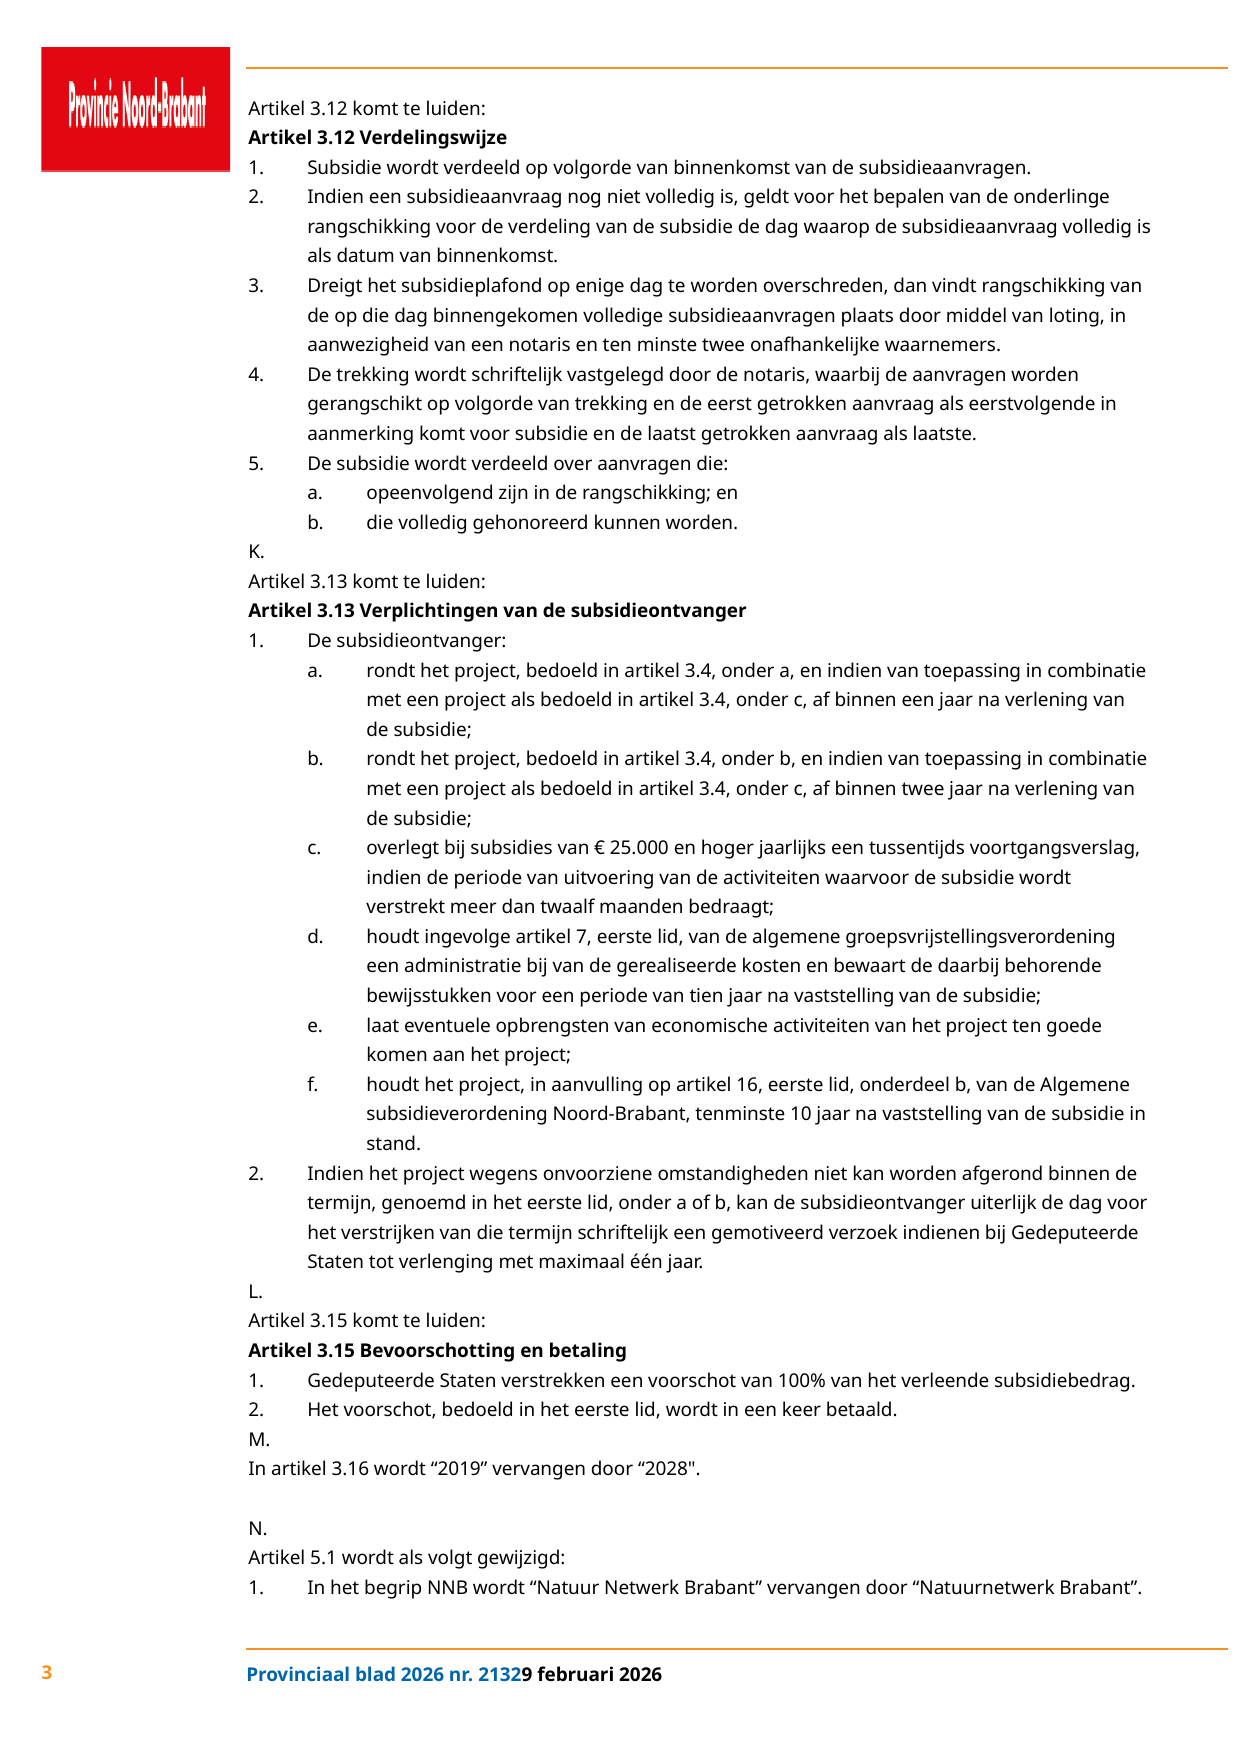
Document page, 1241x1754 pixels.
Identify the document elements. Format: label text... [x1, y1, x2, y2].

list De trekking wordt schriftelijk vastgelegd door de notaris, waarbij de aanvragen worden gerangschikt op volgorde van trekking en de eerst getrokken aanvraag als eerstvolgende in aanmerking komt voor subsidie en de laatst getrokken aanvraag als laatste. [248, 361, 1152, 446]
text Artikel 3.13 Verplichtingen van de subsidieontvanger [248, 598, 1152, 623]
list rondt het project, bedoeld in artikel 3.4, onder b, en indien van toepassing in combinatie met een project als bedoeld in artikel 3.4, onder c, af binnen twee jaar na verlening van de subsidie; [307, 746, 1152, 831]
text Artikel 3.15 Bevoorschotting en betaling [248, 1337, 1152, 1363]
list In het begrip NNB wordt “Natuur Netwerk Brabant” vervangen door “Natuurnetwerk Brabant”. [248, 1574, 1152, 1600]
list Gedeputeerde Staten verstrekken een voorschot van 100% van het verleende subsidiebedrag. [248, 1367, 1152, 1393]
text Artikel 3.15 komt te luiden: [248, 1308, 1152, 1333]
text M. [248, 1426, 1152, 1452]
list Dreigt het subsidieplafond op enige dag te worden overschreden, dan vindt rangschikking van de op die dag binnengekomen volledige subsidieaanvragen plaats door middel van loting, in aanwezigheid van een notaris en ten minste twee onafhankelijke waarnemers. [248, 272, 1152, 357]
text In artikel 3.16 wordt “2019” vervangen door “2028". [248, 1456, 1152, 1481]
list Indien een subsidieaanvraag nog niet volledig is, geldt voor het bepalen van de onderlinge rangschikking voor de verdeling van de subsidie de dag waarop de subsidieaanvraag volledig is als datum van binnenkomst. [248, 183, 1152, 268]
text Artikel 3.12 komt te luiden: [248, 95, 1152, 121]
list Indien het project wegens onvoorziene omstandigheden niet kan worden afgerond binnen de termijn, genoemd in het eerste lid, onder a of b, kan de subsidieontvanger uiterlijk de dag voor het verstrijken van die termijn schriftelijk een gemotiveerd verzoek indienen bij Gedeputeerde Staten tot verlenging met maximaal één jaar. [248, 1160, 1152, 1274]
list Subsidie wordt verdeeld op volgorde van binnenkomst van de subsidieaanvragen. [248, 154, 1152, 180]
list De subsidieontvanger: [248, 627, 1152, 653]
list houdt het project, in aanvulling op artikel 16, eerste lid, onderdeel b, van de Algemene subsidieverordening Noord-Brabant, tenminste 10 jaar na vaststelling van de subsidie in stand. [307, 1071, 1152, 1156]
text K. [248, 538, 1152, 564]
list houdt ingevolge artikel 7, eerste lid, van de algemene groepsvrijstellingsverordening een administratie bij van de gerealiseerde kosten en bewaart de daarbij behorende bewijsstukken voor een periode van tien jaar na vaststelling van de subsidie; [307, 923, 1152, 1008]
list De subsidie wordt verdeeld over aanvragen die: [248, 450, 1152, 476]
text N. [248, 1515, 1152, 1541]
list rondt het project, bedoeld in artikel 3.4, onder a, en indien van toepassing in combinatie met een project als bedoeld in artikel 3.4, onder c, af binnen een jaar na verlening van de subsidie; [307, 657, 1152, 742]
list laat eventuele opbrengsten van economische activiteiten van het project ten goede komen aan het project; [307, 1012, 1152, 1067]
text Artikel 3.13 komt te luiden: [248, 568, 1152, 594]
text Artikel 3.12 Verdelingswijze [248, 124, 1152, 150]
text L. [248, 1278, 1152, 1304]
list Het voorschot, bedoeld in het eerste lid, wordt in een keer betaald. [248, 1396, 1152, 1422]
text Artikel 5.1 wordt als volgt gewijzigd: [248, 1544, 1152, 1570]
list overlegt bij subsidies van € 25.000 en hoger jaarlijks een tussentijds voortgangsverslag, indien de periode van uitvoering van de activiteiten waarvoor de subsidie wordt verstrekt meer dan twaalf maanden bedraagt; [307, 834, 1152, 919]
list die volledig gehonoreerd kunnen worden. [307, 509, 1152, 535]
picture [41, 47, 231, 172]
list opeenvolgend zijn in de rangschikking; en [307, 479, 1152, 505]
